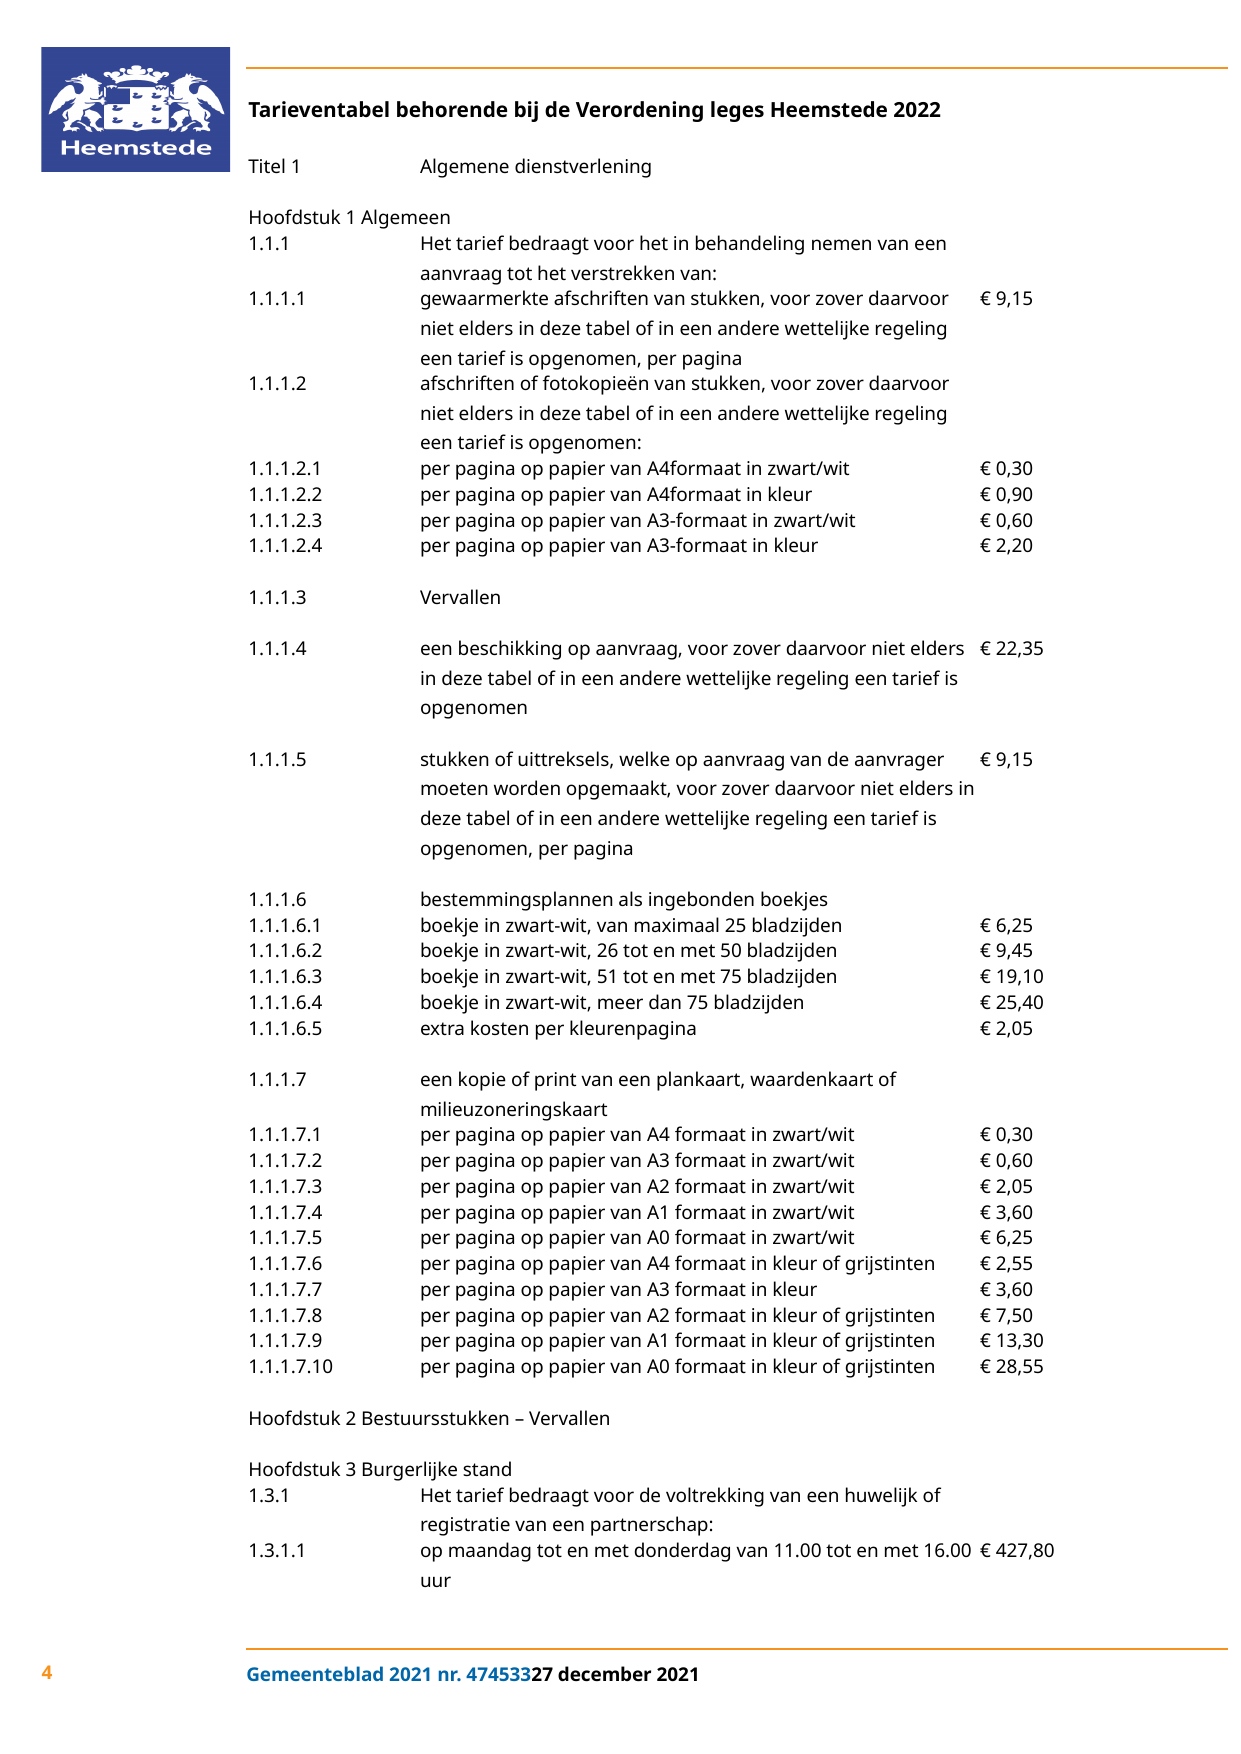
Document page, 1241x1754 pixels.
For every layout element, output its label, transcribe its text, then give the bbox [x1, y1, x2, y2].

table_cell € 7,50 [980, 1302, 1152, 1327]
table_cell 1.1.1 [248, 230, 420, 286]
table_cell 1.1.1.2.4 [248, 533, 420, 558]
table_cell 1.1.1.7.4 [248, 1199, 420, 1224]
table_cell € 13,30 [980, 1328, 1152, 1353]
table_cell 1.1.1.5 [248, 746, 420, 861]
table_cell [980, 370, 1152, 455]
table_cell per pagina op papier van A3-formaat in zwart/wit [420, 507, 980, 532]
table_cell Het tarief bedraagt voor het in behandeling nemen van een aanvraag tot het verstrekken van: [420, 230, 980, 286]
table_cell Hoofdstuk 2 Bestuursstukken – Vervallen [248, 1405, 1152, 1430]
table_cell een beschikking op aanvraag, voor zover daarvoor niet elders in deze tabel of in een andere wettelijke regeling een tarief is opgenomen [420, 635, 980, 720]
table_cell per pagina op papier van A2 formaat in zwart/wit [420, 1173, 980, 1199]
table_cell 1.1.1.6.4 [248, 989, 420, 1015]
table_cell € 6,25 [980, 912, 1152, 938]
table_cell € 2,05 [980, 1015, 1152, 1041]
table_cell [980, 886, 1152, 912]
table_cell € 0,30 [980, 455, 1152, 481]
table_cell per pagina op papier van A0 formaat in kleur of grijstinten [420, 1353, 980, 1379]
table_cell [420, 558, 980, 584]
table_cell boekje in zwart-wit, 26 tot en met 50 bladzijden [420, 938, 980, 963]
table_cell 1.1.1.2.3 [248, 507, 420, 532]
table_cell € 28,55 [980, 1353, 1152, 1379]
table_cell [980, 1041, 1152, 1066]
table_cell [980, 861, 1152, 886]
table_cell [420, 1041, 980, 1066]
table_cell € 9,15 [980, 286, 1152, 370]
table_cell per pagina op papier van A3 formaat in kleur [420, 1276, 980, 1302]
table_cell 1.1.1.7 [248, 1066, 420, 1122]
table_cell per pagina op papier van A4 formaat in kleur of grijstinten [420, 1250, 980, 1276]
table_cell 1.1.1.7.7 [248, 1276, 420, 1302]
table_cell 1.1.1.6.3 [248, 964, 420, 989]
table_cell 1.1.1.2 [248, 370, 420, 455]
table_cell [980, 230, 1152, 286]
table_cell per pagina op papier van A4formaat in zwart/wit [420, 455, 980, 481]
table_cell een kopie of print van een plankaart, waardenkaart of milieuzoneringskaart [420, 1066, 980, 1122]
table_cell extra kosten per kleurenpagina [420, 1015, 980, 1041]
table_cell stukken of uittreksels, welke op aanvraag van de aanvrager moeten worden opgemaakt, voor zover daarvoor niet elders in deze tabel of in een andere wettelijke regeling een tarief is opgenomen, per pagina [420, 746, 980, 861]
table_cell [248, 1430, 420, 1456]
table_cell [248, 558, 420, 584]
table_cell 1.1.1.6.1 [248, 912, 420, 938]
table_cell [420, 1379, 980, 1405]
table_cell € 427,80 [980, 1537, 1152, 1592]
table_cell [420, 610, 980, 635]
table_cell 1.3.1.1 [248, 1537, 420, 1592]
table_cell per pagina op papier van A4formaat in kleur [420, 481, 980, 507]
table_cell [420, 1430, 980, 1456]
table_cell afschriften of fotokopieën van stukken, voor zover daarvoor niet elders in deze tabel of in een andere wettelijke regeling een tarief is opgenomen: [420, 370, 980, 455]
table_cell € 0,60 [980, 507, 1152, 532]
table_cell [980, 610, 1152, 635]
table_cell gewaarmerkte afschriften van stukken, voor zover daarvoor niet elders in deze tabel of in een andere wettelijke regeling een tarief is opgenomen, per pagina [420, 286, 980, 370]
table_cell [980, 1482, 1152, 1537]
table_cell [248, 1041, 420, 1066]
table_cell 1.1.1.1 [248, 286, 420, 370]
table_cell Het tarief bedraagt voor de voltrekking van een huwelijk of registratie van een partnerschap: [420, 1482, 980, 1537]
table_cell [420, 720, 980, 746]
table_cell [248, 610, 420, 635]
table_cell € 0,60 [980, 1148, 1152, 1173]
table_header Algemene dienstverlening [420, 153, 980, 179]
table_cell 1.1.1.7.3 [248, 1173, 420, 1199]
table_cell [980, 1066, 1152, 1122]
table_cell € 22,35 [980, 635, 1152, 720]
picture [41, 47, 231, 172]
table_cell 1.1.1.7.10 [248, 1353, 420, 1379]
table_cell 1.1.1.7.9 [248, 1328, 420, 1353]
table_cell 1.1.1.6.5 [248, 1015, 420, 1041]
table_cell boekje in zwart-wit, meer dan 75 bladzijden [420, 989, 980, 1015]
table_cell 1.1.1.4 [248, 635, 420, 720]
table_cell 1.1.1.2.2 [248, 481, 420, 507]
table_cell 1.1.1.7.6 [248, 1250, 420, 1276]
table_cell 1.1.1.3 [248, 584, 420, 610]
table_cell per pagina op papier van A0 formaat in zwart/wit [420, 1225, 980, 1250]
table_cell per pagina op papier van A3-formaat in kleur [420, 533, 980, 558]
table_cell 1.1.1.2.1 [248, 455, 420, 481]
table_cell [980, 720, 1152, 746]
table_cell € 9,45 [980, 938, 1152, 963]
table_cell Hoofdstuk 1 Algemeen [248, 205, 1152, 230]
table_cell € 0,90 [980, 481, 1152, 507]
table_cell per pagina op papier van A3 formaat in zwart/wit [420, 1148, 980, 1173]
table_cell per pagina op papier van A2 formaat in kleur of grijstinten [420, 1302, 980, 1327]
table_cell 1.1.1.6 [248, 886, 420, 912]
table_cell [248, 1379, 420, 1405]
table_cell [980, 1430, 1152, 1456]
table_cell € 6,25 [980, 1225, 1152, 1250]
text Tarieventabel behorende bij de Verordening leges Heemstede 2022 [248, 95, 1152, 123]
table_cell [248, 179, 420, 204]
table_cell 1.1.1.7.2 [248, 1148, 420, 1173]
table_cell [980, 179, 1152, 204]
table_cell Vervallen [420, 584, 980, 610]
table_cell Hoofdstuk 3 Burgerlijke stand [248, 1456, 1152, 1482]
table_header [980, 153, 1152, 179]
table_cell per pagina op papier van A1 formaat in zwart/wit [420, 1199, 980, 1224]
table_cell per pagina op papier van A4 formaat in zwart/wit [420, 1122, 980, 1147]
table_cell € 9,15 [980, 746, 1152, 861]
table_cell [980, 584, 1152, 610]
table_cell [980, 558, 1152, 584]
table_cell 1.1.1.7.5 [248, 1225, 420, 1250]
table_cell boekje in zwart-wit, van maximaal 25 bladzijden [420, 912, 980, 938]
table_cell [420, 179, 980, 204]
table_cell [248, 720, 420, 746]
table_cell € 0,30 [980, 1122, 1152, 1147]
table_cell boekje in zwart-wit, 51 tot en met 75 bladzijden [420, 964, 980, 989]
table_cell € 2,05 [980, 1173, 1152, 1199]
table_cell € 2,55 [980, 1250, 1152, 1276]
table_cell 1.1.1.7.8 [248, 1302, 420, 1327]
table_cell € 3,60 [980, 1276, 1152, 1302]
table_cell € 2,20 [980, 533, 1152, 558]
table_cell 1.1.1.6.2 [248, 938, 420, 963]
table_cell € 3,60 [980, 1199, 1152, 1224]
table_cell per pagina op papier van A1 formaat in kleur of grijstinten [420, 1328, 980, 1353]
table_cell bestemmingsplannen als ingebonden boekjes [420, 886, 980, 912]
table_header Titel 1 [248, 153, 420, 179]
table_cell € 19,10 [980, 964, 1152, 989]
table_cell 1.1.1.7.1 [248, 1122, 420, 1147]
table_cell [248, 861, 420, 886]
table_cell 1.3.1 [248, 1482, 420, 1537]
table_cell [420, 861, 980, 886]
table_cell € 25,40 [980, 989, 1152, 1015]
table_cell [980, 1379, 1152, 1405]
table_cell op maandag tot en met donderdag van 11.00 tot en met 16.00 uur [420, 1537, 980, 1592]
